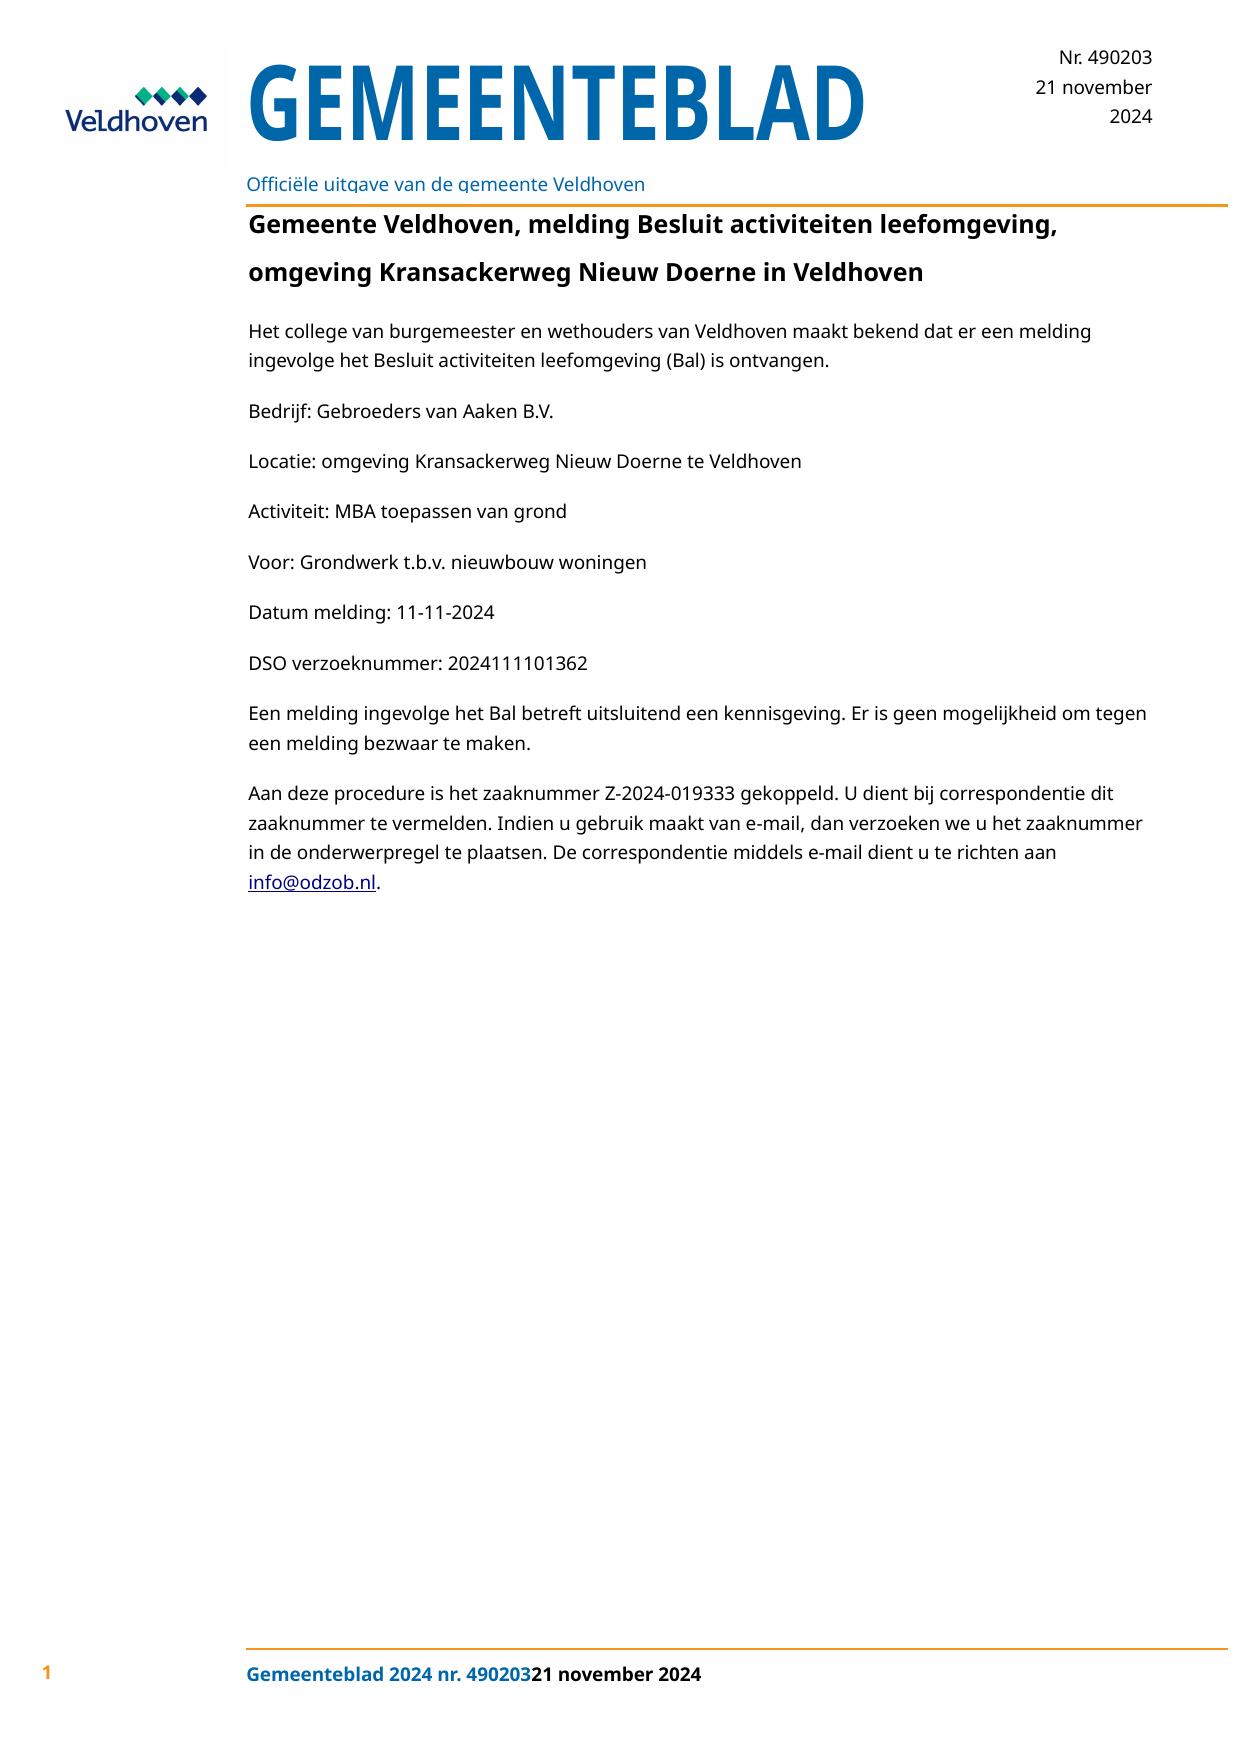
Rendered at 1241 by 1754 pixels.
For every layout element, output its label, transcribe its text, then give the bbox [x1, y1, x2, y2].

text Aan deze procedure is het zaaknummer Z-2024-019333 gekoppeld. U dient bij correspondentie dit zaaknummer te vermelden. Indien u gebruik maakt van e-mail, dan verzoeken we u het zaaknummer in de onderwerpregel te plaatsen. De correspondentie middels e-mail dient u te richten aan info@odzob.nl. [248, 780, 1152, 895]
text Bedrijf: Gebroeders van Aaken B.V. [248, 398, 1152, 424]
text Locatie: omgeving Kransackerweg Nieuw Doerne te Veldhoven [248, 448, 1152, 474]
picture [41, 47, 231, 172]
text Een melding ingevolge het Bal betreft uitsluitend een kennisgeving. Er is geen mogelijkheid om tegen een melding bezwaar te maken. [248, 700, 1152, 756]
text Het college van burgemeester en wethouders van Veldhoven maakt bekend dat er een melding ingevolge het Besluit activiteiten leefomgeving (Bal) is ontvangen. [248, 318, 1152, 373]
text Datum melding: 11-11-2024 [248, 599, 1152, 625]
text Gemeente Veldhoven, melding Besluit activiteiten leefomgeving, omgeving Kransackerweg Nieuw Doerne in Veldhoven [248, 207, 1152, 288]
text Activiteit: MBA toepassen van grond [248, 499, 1152, 524]
text DSO verzoeknummer: 2024111101362 [248, 650, 1152, 676]
text Voor: Grondwerk t.b.v. nieuwbouw woningen [248, 549, 1152, 575]
